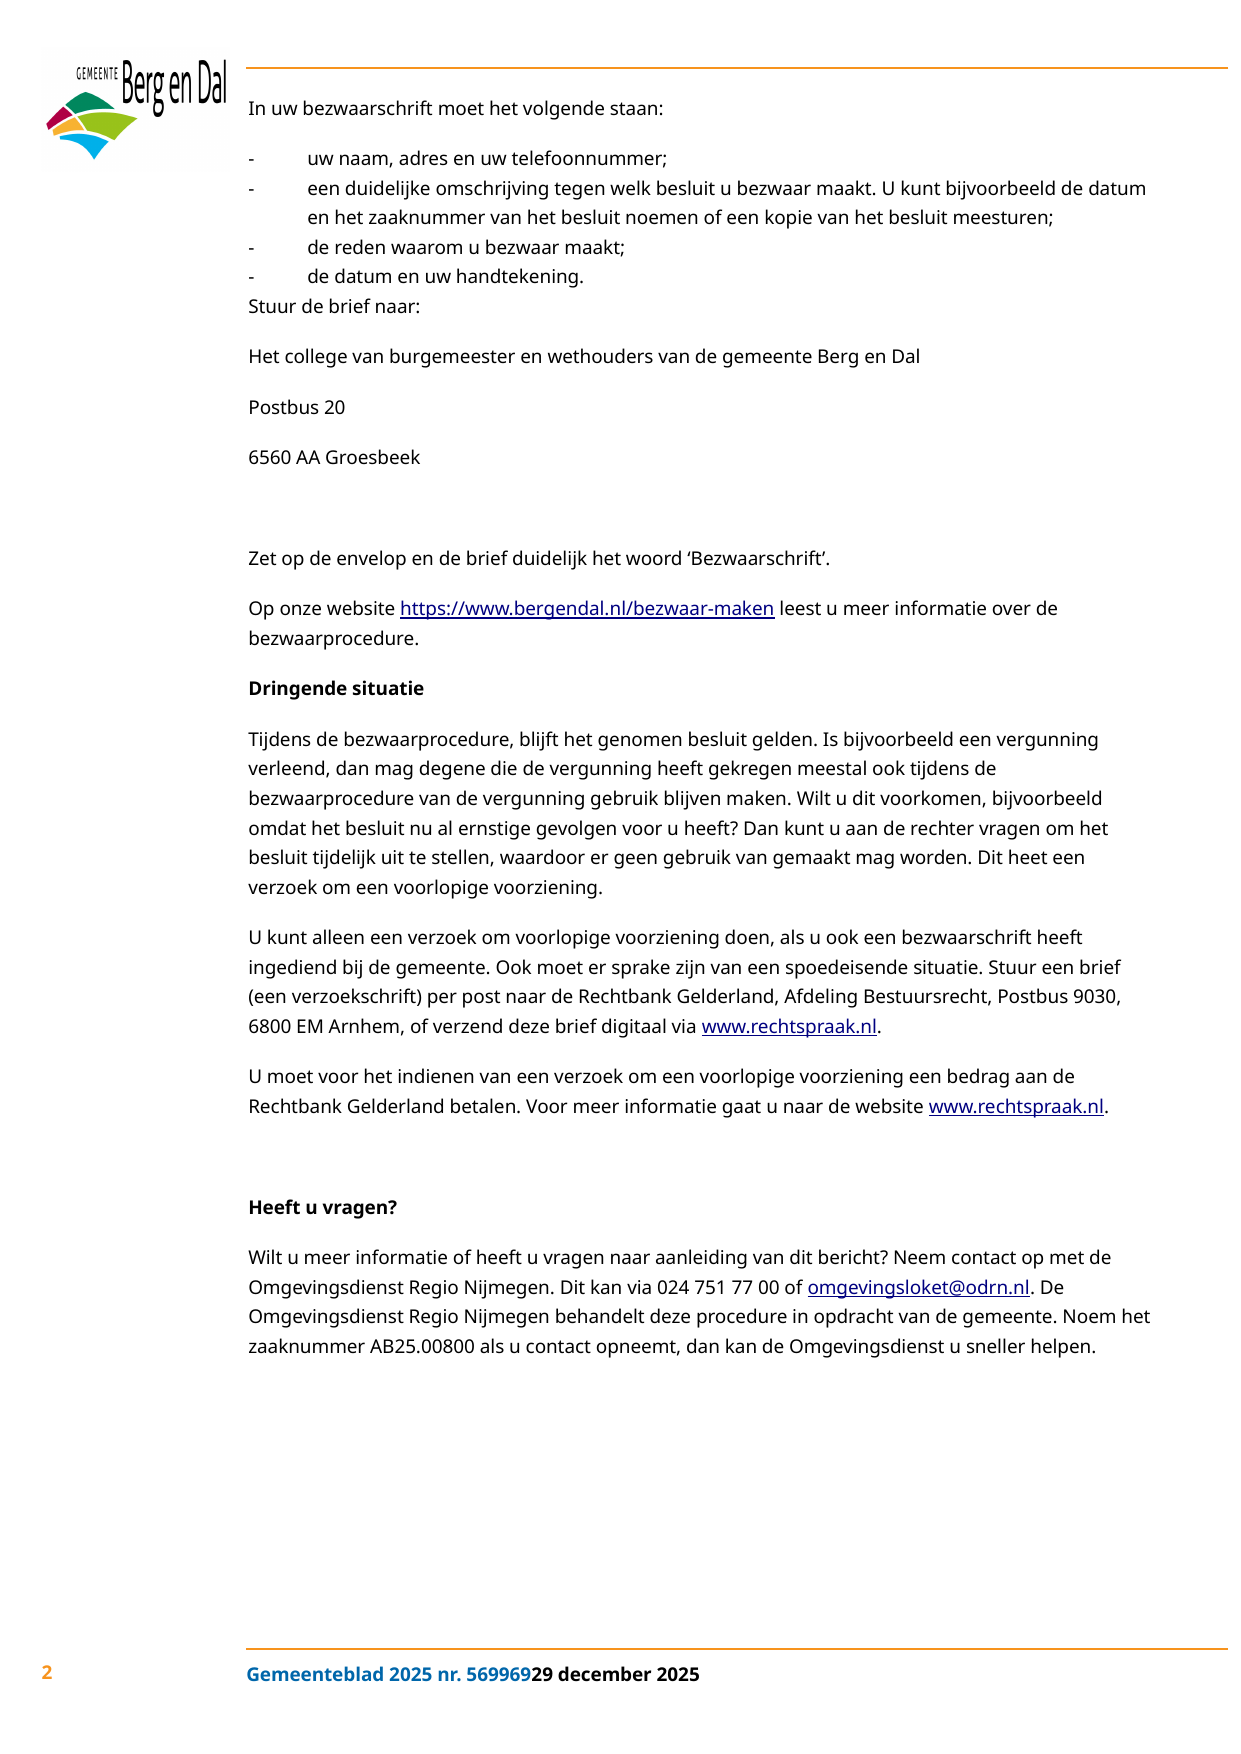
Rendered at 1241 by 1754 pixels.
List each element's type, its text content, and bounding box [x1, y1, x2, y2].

text Heeft u vragen? [248, 1194, 1152, 1220]
text Tijdens de bezwaarprocedure, blijft het genomen besluit gelden. Is bijvoorbeeld een vergunning verleend, dan mag degene die de vergunning heeft gekregen meestal ook tijdens de bezwaarprocedure van de vergunning gebruik blijven maken. Wilt u dit voorkomen, bijvoorbeeld omdat het besluit nu al ernstige gevolgen voor u heeft? Dan kunt u aan de rechter vragen om het besluit tijdelijk uit te stellen, waardoor er geen gebruik van gemaakt mag worden. Dit heet een verzoek om een voorlopige voorziening. [248, 726, 1152, 900]
list de datum en uw handtekening. [248, 263, 1152, 289]
text Het college van burgemeester en wethouders van de gemeente Berg en Dal [248, 343, 1152, 369]
text U moet voor het indienen van een verzoek om een voorlopige voorziening een bedrag aan de Rechtbank Gelderland betalen. Voor meer informatie gaat u naar de website www.rechtspraak.nl. [248, 1063, 1152, 1119]
list een duidelijke omschrijving tegen welk besluit u bezwaar maakt. U kunt bijvoorbeeld de datum en het zaaknummer van het besluit noemen of een kopie van het besluit meesturen; [248, 175, 1152, 230]
text Zet op de envelop en de brief duidelijk het woord ‘Bezwaarschrift’. [248, 545, 1152, 571]
text U kunt alleen een verzoek om voorlopige voorziening doen, als u ook een bezwaarschrift heeft ingediend bij de gemeente. Ook moet er sprake zijn van een spoedeisende situatie. Stuur een brief (een verzoekschrift) per post naar de Rechtbank Gelderland, Afdeling Bestuursrecht, Postbus 9030, 6800 EM Arnhem, of verzend deze brief digitaal via www.rechtspraak.nl. [248, 924, 1152, 1039]
text Wilt u meer informatie of heeft u vragen naar aanleiding van dit bericht? Neem contact op met de Omgevingsdienst Regio Nijmegen. Dit kan via 024 751 77 00 of omgevingsloket@odrn.nl. De Omgevingsdienst Regio Nijmegen behandelt deze procedure in opdracht van de gemeente. Noem het zaaknummer AB25.00800 als u contact opneemt, dan kan de Omgevingsdienst u sneller helpen. [248, 1244, 1152, 1359]
text Postbus 20 [248, 394, 1152, 420]
text 6560 AA Groesbeek [248, 444, 1152, 470]
list uw naam, adres en uw telefoonnummer; [248, 145, 1152, 171]
text Stuur de brief naar: [248, 293, 1152, 319]
list de reden waarom u bezwaar maakt; [248, 234, 1152, 260]
text In uw bezwaarschrift moet het volgende staan: [248, 95, 1152, 121]
picture [41, 47, 231, 172]
text Dringende situatie [248, 676, 1152, 701]
text Op onze website https://www.bergendal.nl/bezwaar-maken leest u meer informatie over de bezwaarprocedure. [248, 596, 1152, 651]
